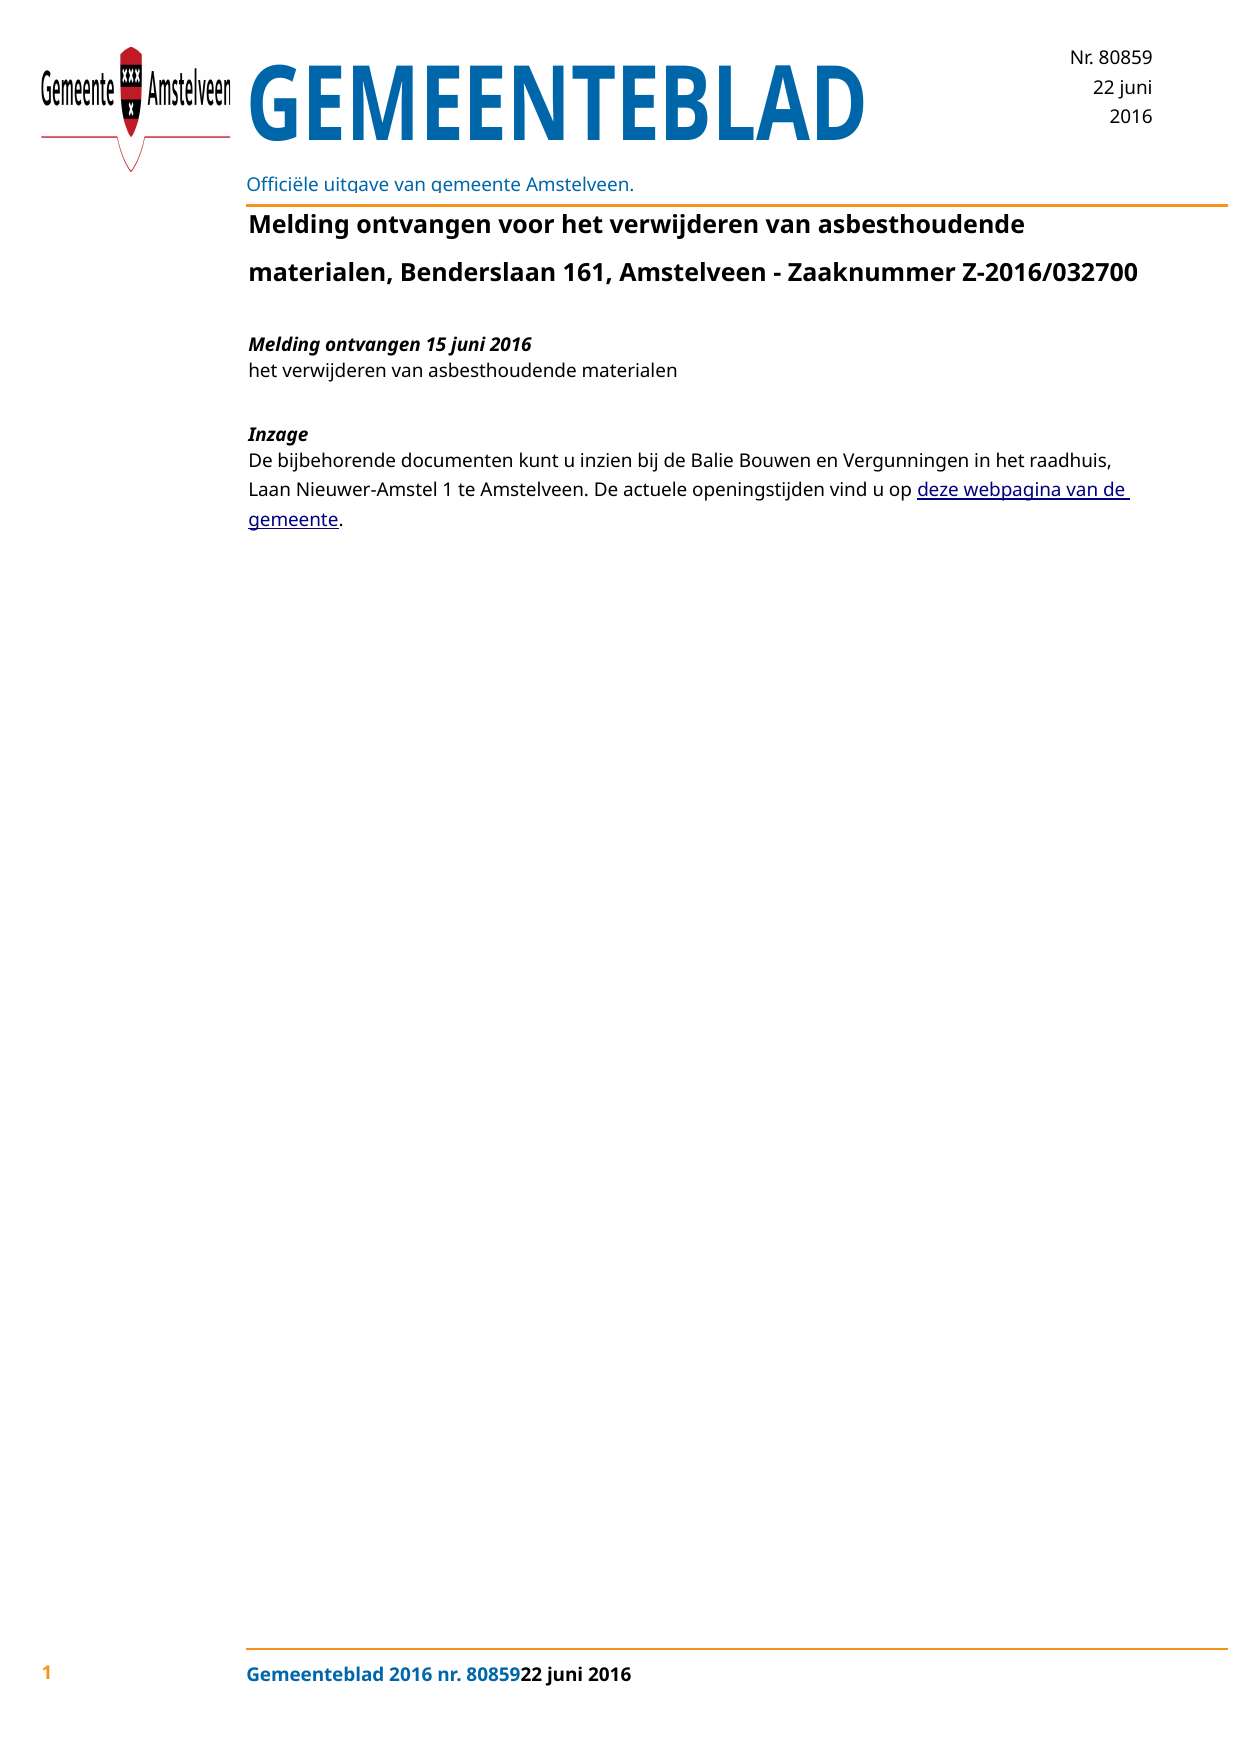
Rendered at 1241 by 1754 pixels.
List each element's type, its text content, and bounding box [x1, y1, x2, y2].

picture [41, 47, 231, 172]
text Inzage [248, 421, 1152, 447]
text De bijbehorende documenten kunt u inzien bij de Balie Bouwen en Vergunningen in het raadhuis, Laan Nieuwer-Amstel 1 te Amstelveen. De actuele openingstijden vind u op deze webpagina van de gemeente. [248, 447, 1152, 532]
text Melding ontvangen 15 juni 2016 [248, 331, 1152, 357]
text het verwijderen van asbesthoudende materialen [248, 357, 1152, 383]
text Melding ontvangen voor het verwijderen van asbesthoudende materialen, Benderslaan 161, Amstelveen - Zaaknummer Z-2016/032700 [248, 207, 1152, 288]
